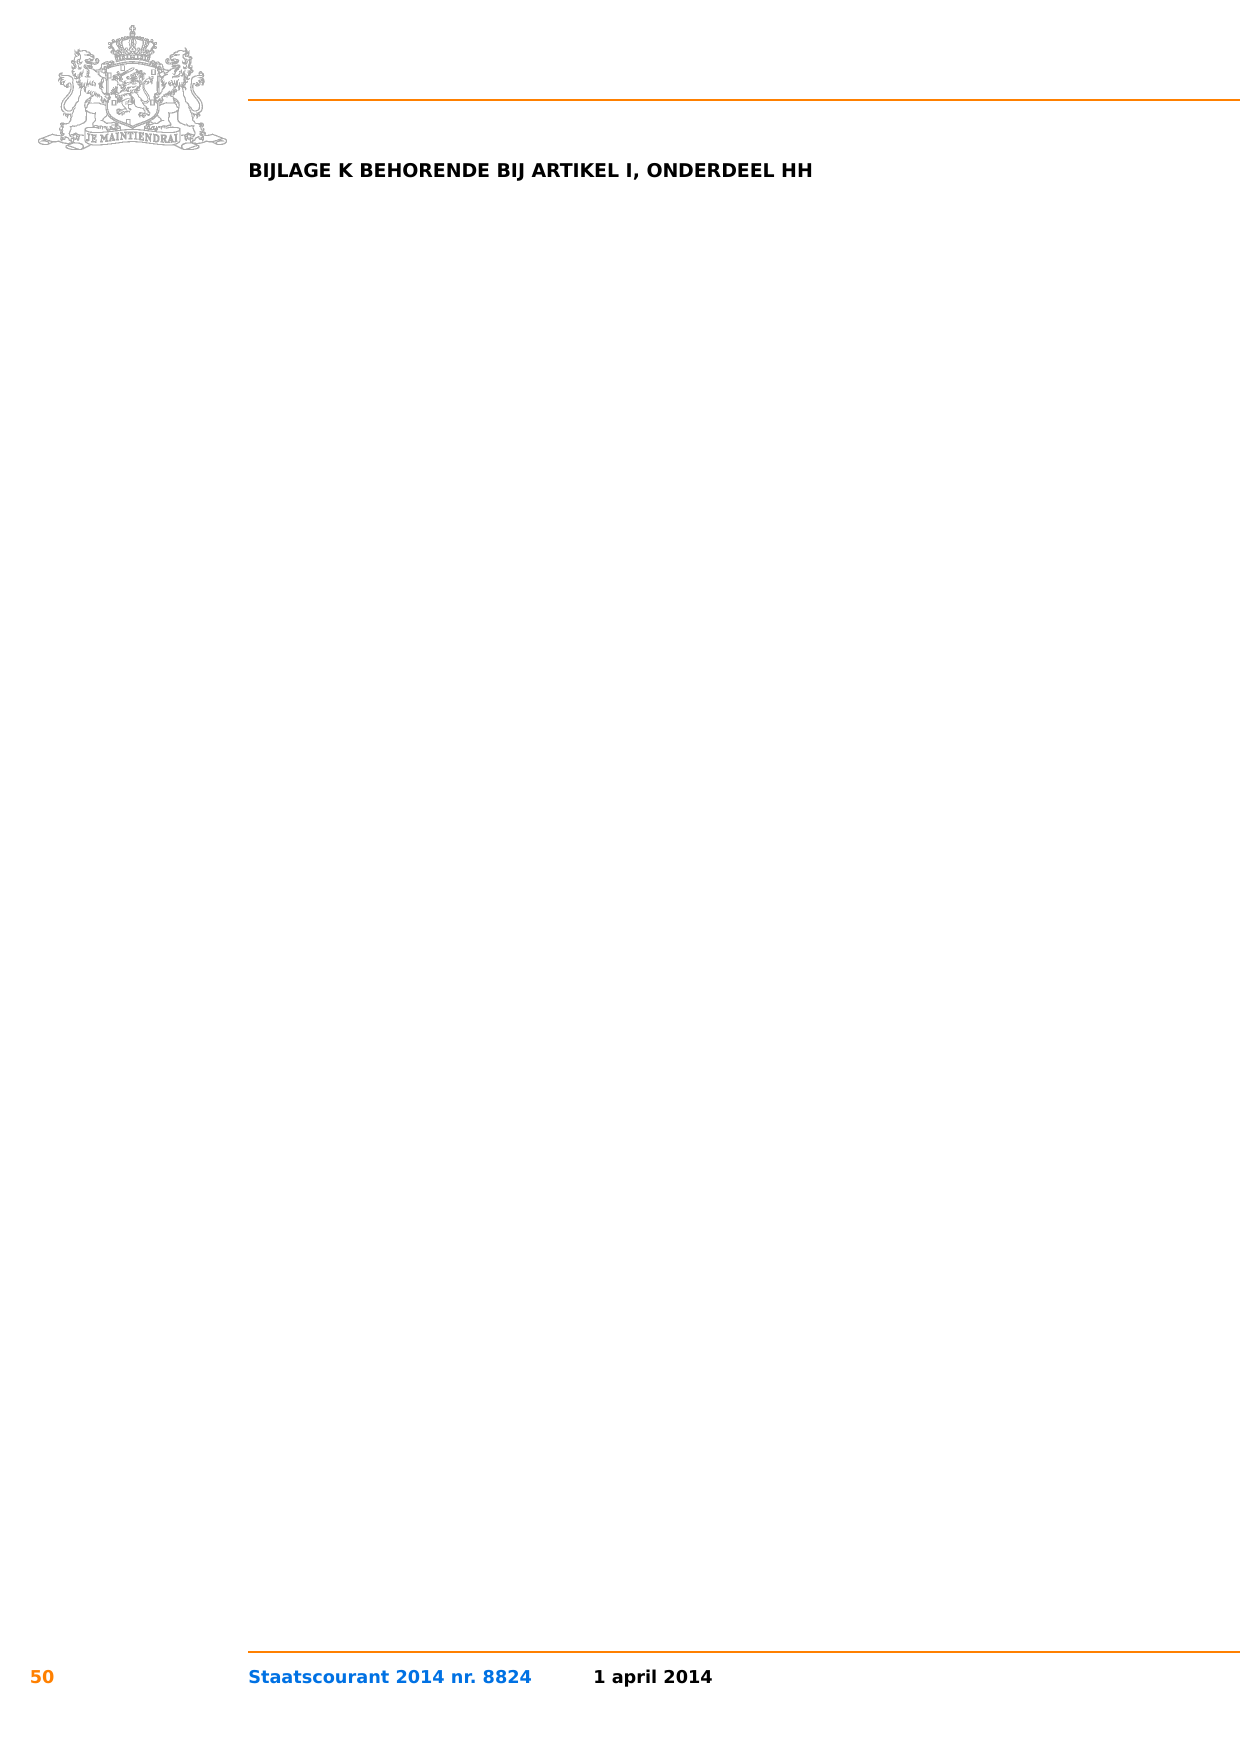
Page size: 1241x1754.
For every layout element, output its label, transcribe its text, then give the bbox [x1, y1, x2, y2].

subtitle BIJLAGE K BEHORENDE BIJ ARTIKEL I, ONDERDEEL HH [248, 160, 1163, 182]
picture [38, 25, 227, 150]
